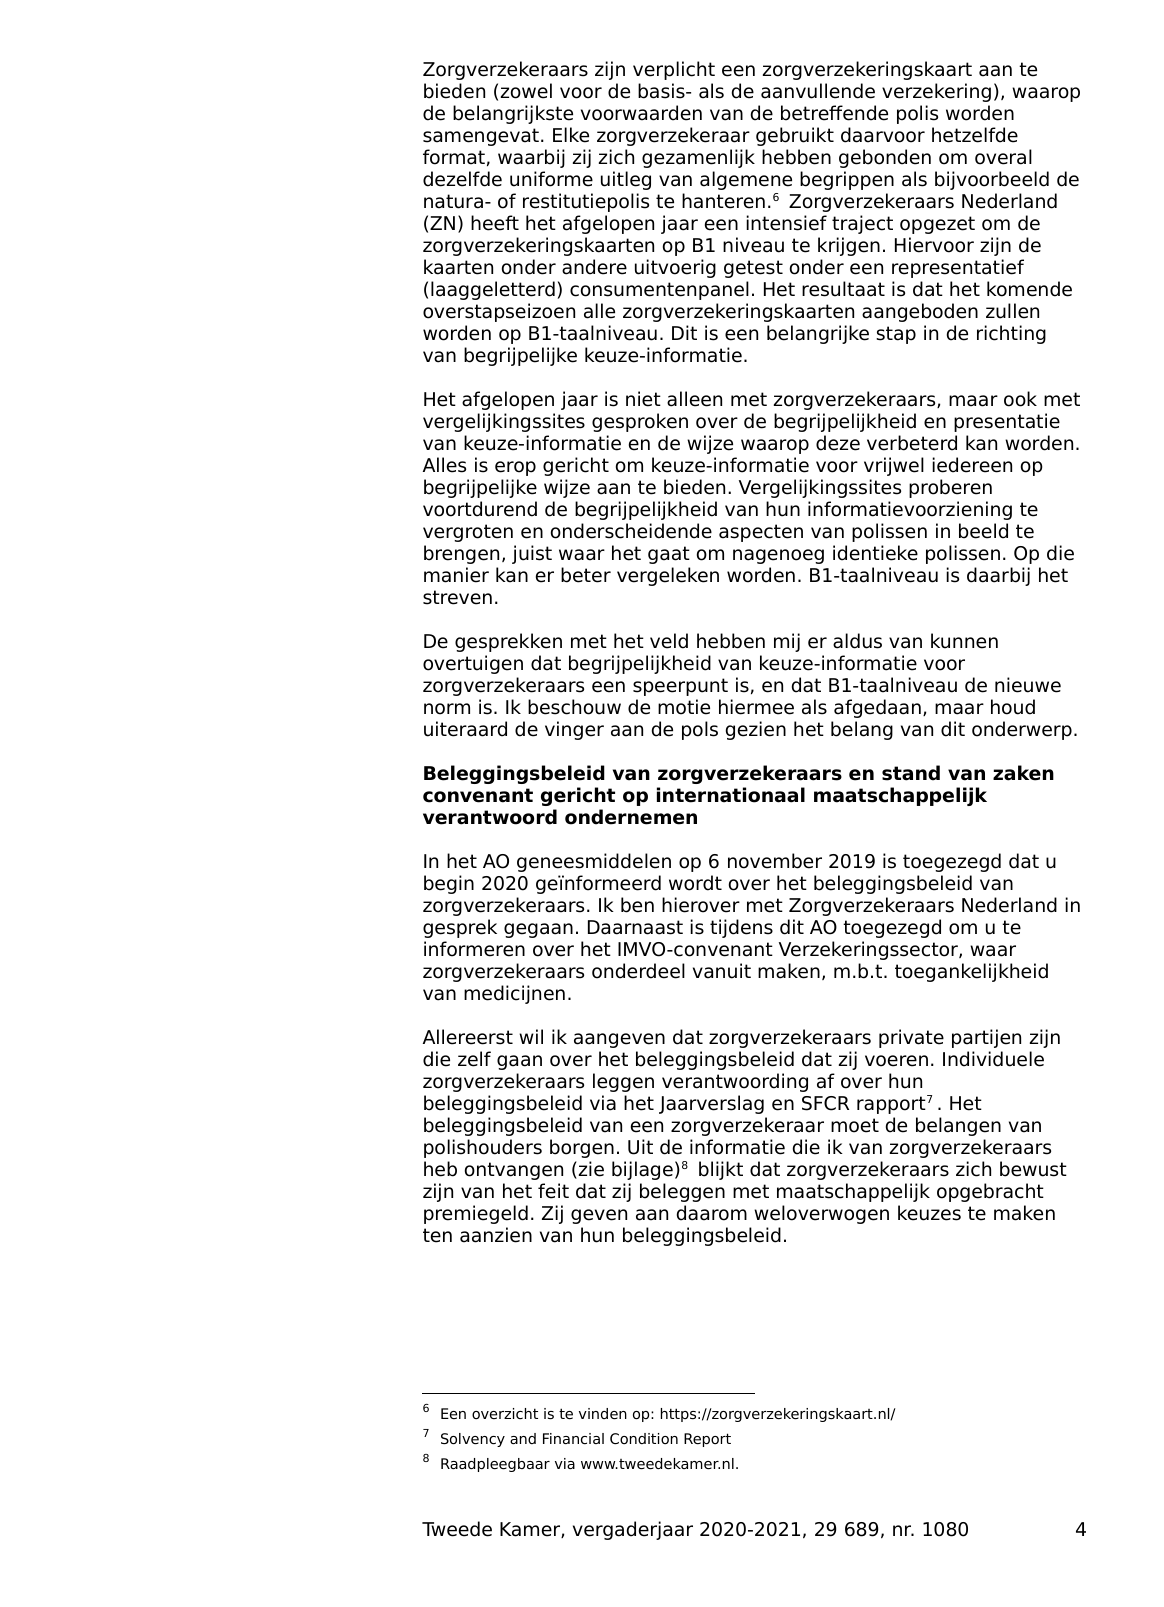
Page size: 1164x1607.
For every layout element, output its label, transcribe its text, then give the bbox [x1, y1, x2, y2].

text Allereerst wil ik aangeven dat zorgverzekeraars private partijen zijn die zelf gaan over het beleggingsbeleid dat zij voeren. Individuele zorgverzekeraars leggen verantwoording af over hun beleggingsbeleid via het Jaarverslag en SFCR rapport. Het beleggingsbeleid van een zorgverzekeraar moet de belangen van polishouders borgen. Uit de informatie die ik van zorgverzekeraars heb ontvangen (zie bijlage) blijkt dat zorgverzekeraars zich bewust zijn van het feit dat zij beleggen met maatschappelijk opgebracht premiegeld. Zij geven aan daarom weloverwogen keuzes te maken ten aanzien van hun beleggingsbeleid. [422, 1027, 1087, 1247]
text In het AO geneesmiddelen op 6 november 2019 is toegezegd dat u begin 2020 geïnformeerd wordt over het beleggingsbeleid van zorgverzekeraars. Ik ben hierover met Zorgverzekeraars Nederland in gesprek gegaan. Daarnaast is tijdens dit AO toegezegd om u te informeren over het IMVO-convenant Verzekeringssector, waar zorgverzekeraars onderdeel vanuit maken, m.b.t. toegankelijkheid van medicijnen. [422, 851, 1087, 1005]
text De gesprekken met het veld hebben mij er aldus van kunnen overtuigen dat begrijpelijkheid van keuze-informatie voor zorgverzekeraars een speerpunt is, en dat B1-taalniveau de nieuwe norm is. Ik beschouw de motie hiermee als afgedaan, maar houd uiteraard de vinger aan de pols gezien het belang van dit onderwerp. [422, 631, 1087, 741]
subtitle Beleggingsbeleid van zorgverzekeraars en stand van zaken convenant gericht op internationaal maatschappelijk verantwoord ondernemen [422, 763, 1087, 829]
text Raadpleegbaar via www.tweedekamer.nl. [422, 1452, 1087, 1474]
text Het afgelopen jaar is niet alleen met zorgverzekeraars, maar ook met vergelijkingssites gesproken over de begrijpelijkheid en presentatie van keuze-informatie en de wijze waarop deze verbeterd kan worden. Alles is erop gericht om keuze-informatie voor vrijwel iedereen op begrijpelijke wijze aan te bieden. Vergelijkingssites proberen voortdurend de begrijpelijkheid van hun informatievoorziening te vergroten en onderscheidende aspecten van polissen in beeld te brengen, juist waar het gaat om nagenoeg identieke polissen. Op die manier kan er beter vergeleken worden. B1-taalniveau is daarbij het streven. [422, 389, 1087, 609]
text Zorgverzekeraars zijn verplicht een zorgverzekeringskaart aan te bieden (zowel voor de basis- als de aanvullende verzekering), waarop de belangrijkste voorwaarden van de betreffende polis worden samengevat. Elke zorgverzekeraar gebruikt daarvoor hetzelfde format, waarbij zij zich gezamenlijk hebben gebonden om overal dezelfde uniforme uitleg van algemene begrippen als bijvoorbeeld de natura- of restitutiepolis te hanteren. Zorgverzekeraars Nederland (ZN) heeft het afgelopen jaar een intensief traject opgezet om de zorgverzekeringskaarten op B1 niveau te krijgen. Hiervoor zijn de kaarten onder andere uitvoerig getest onder een representatief (laaggeletterd) consumentenpanel. Het resultaat is dat het komende overstapseizoen alle zorgverzekeringskaarten aangeboden zullen worden op B1-taalniveau. Dit is een belangrijke stap in de richting van begrijpelijke keuze-informatie. [422, 59, 1087, 367]
text Een overzicht is te vinden op: https://zorgverzekeringskaart.nl/ [422, 1402, 1087, 1424]
text Solvency and Financial Condition Report [422, 1427, 1087, 1449]
